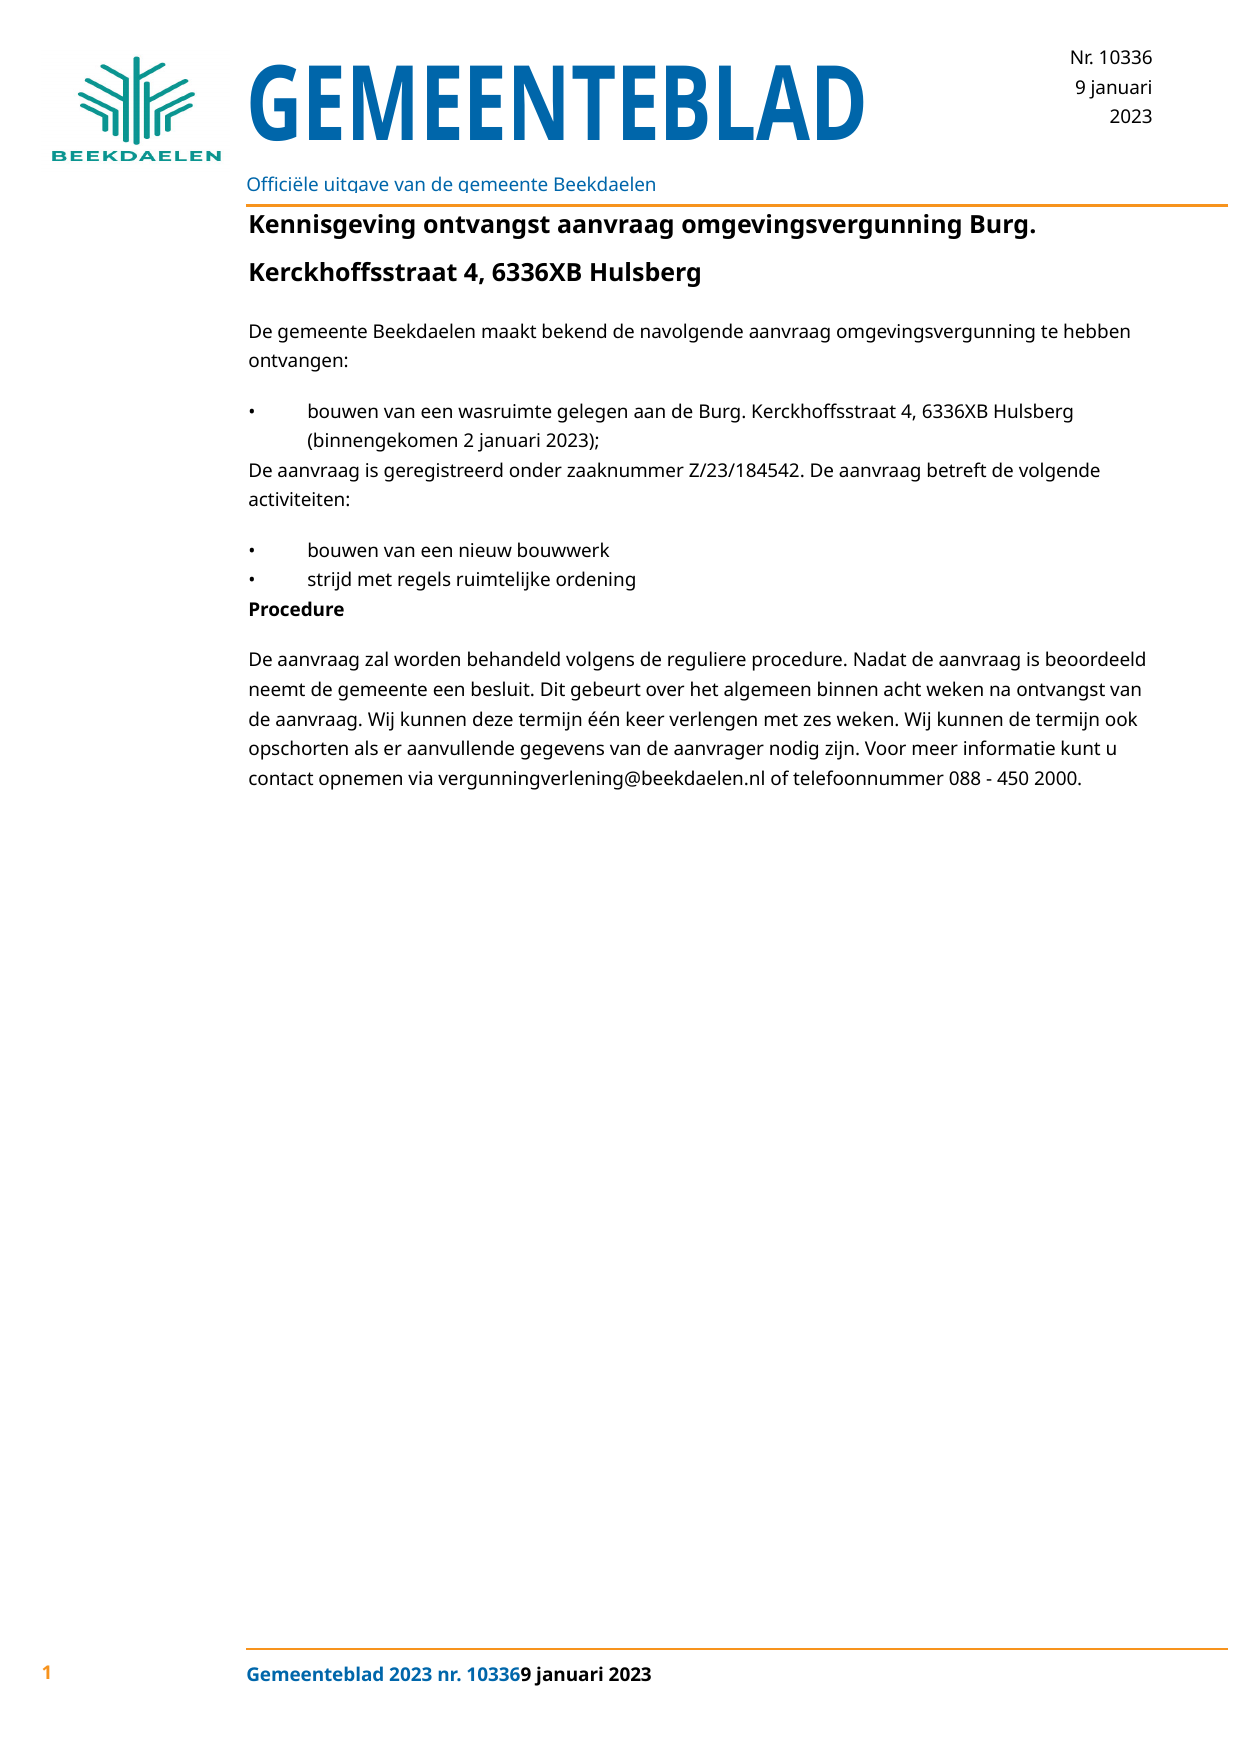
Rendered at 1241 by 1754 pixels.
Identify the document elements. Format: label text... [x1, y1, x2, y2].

list bouwen van een nieuw bouwwerk [248, 537, 1152, 563]
text De gemeente Beekdaelen maakt bekend de navolgende aanvraag omgevingsvergunning te hebben ontvangen: [248, 318, 1152, 373]
text De aanvraag zal worden behandeld volgens de reguliere procedure. Nadat de aanvraag is beoordeeld neemt de gemeente een besluit. Dit gebeurt over het algemeen binnen acht weken na ontvangst van de aanvraag. Wij kunnen deze termijn één keer verlengen met zes weken. Wij kunnen de termijn ook opschorten als er aanvullende gegevens van de aanvrager nodig zijn. Voor meer informatie kunt u contact opnemen via vergunningverlening@beekdaelen.nl of telefoonnummer 088 - 450 2000. [248, 647, 1152, 791]
text Procedure [248, 596, 1152, 622]
list strijd met regels ruimtelijke ordening [248, 567, 1152, 592]
text De aanvraag is geregistreerd onder zaaknummer Z/23/184542. De aanvraag betreft de volgende activiteiten: [248, 457, 1152, 512]
list bouwen van een wasruimte gelegen aan de Burg. Kerckhoffsstraat 4, 6336XB Hulsberg (binnengekomen 2 januari 2023); [248, 398, 1152, 453]
picture [41, 47, 231, 172]
text Kennisgeving ontvangst aanvraag omgevingsvergunning Burg. Kerckhoffsstraat 4, 6336XB Hulsberg [248, 207, 1152, 288]
